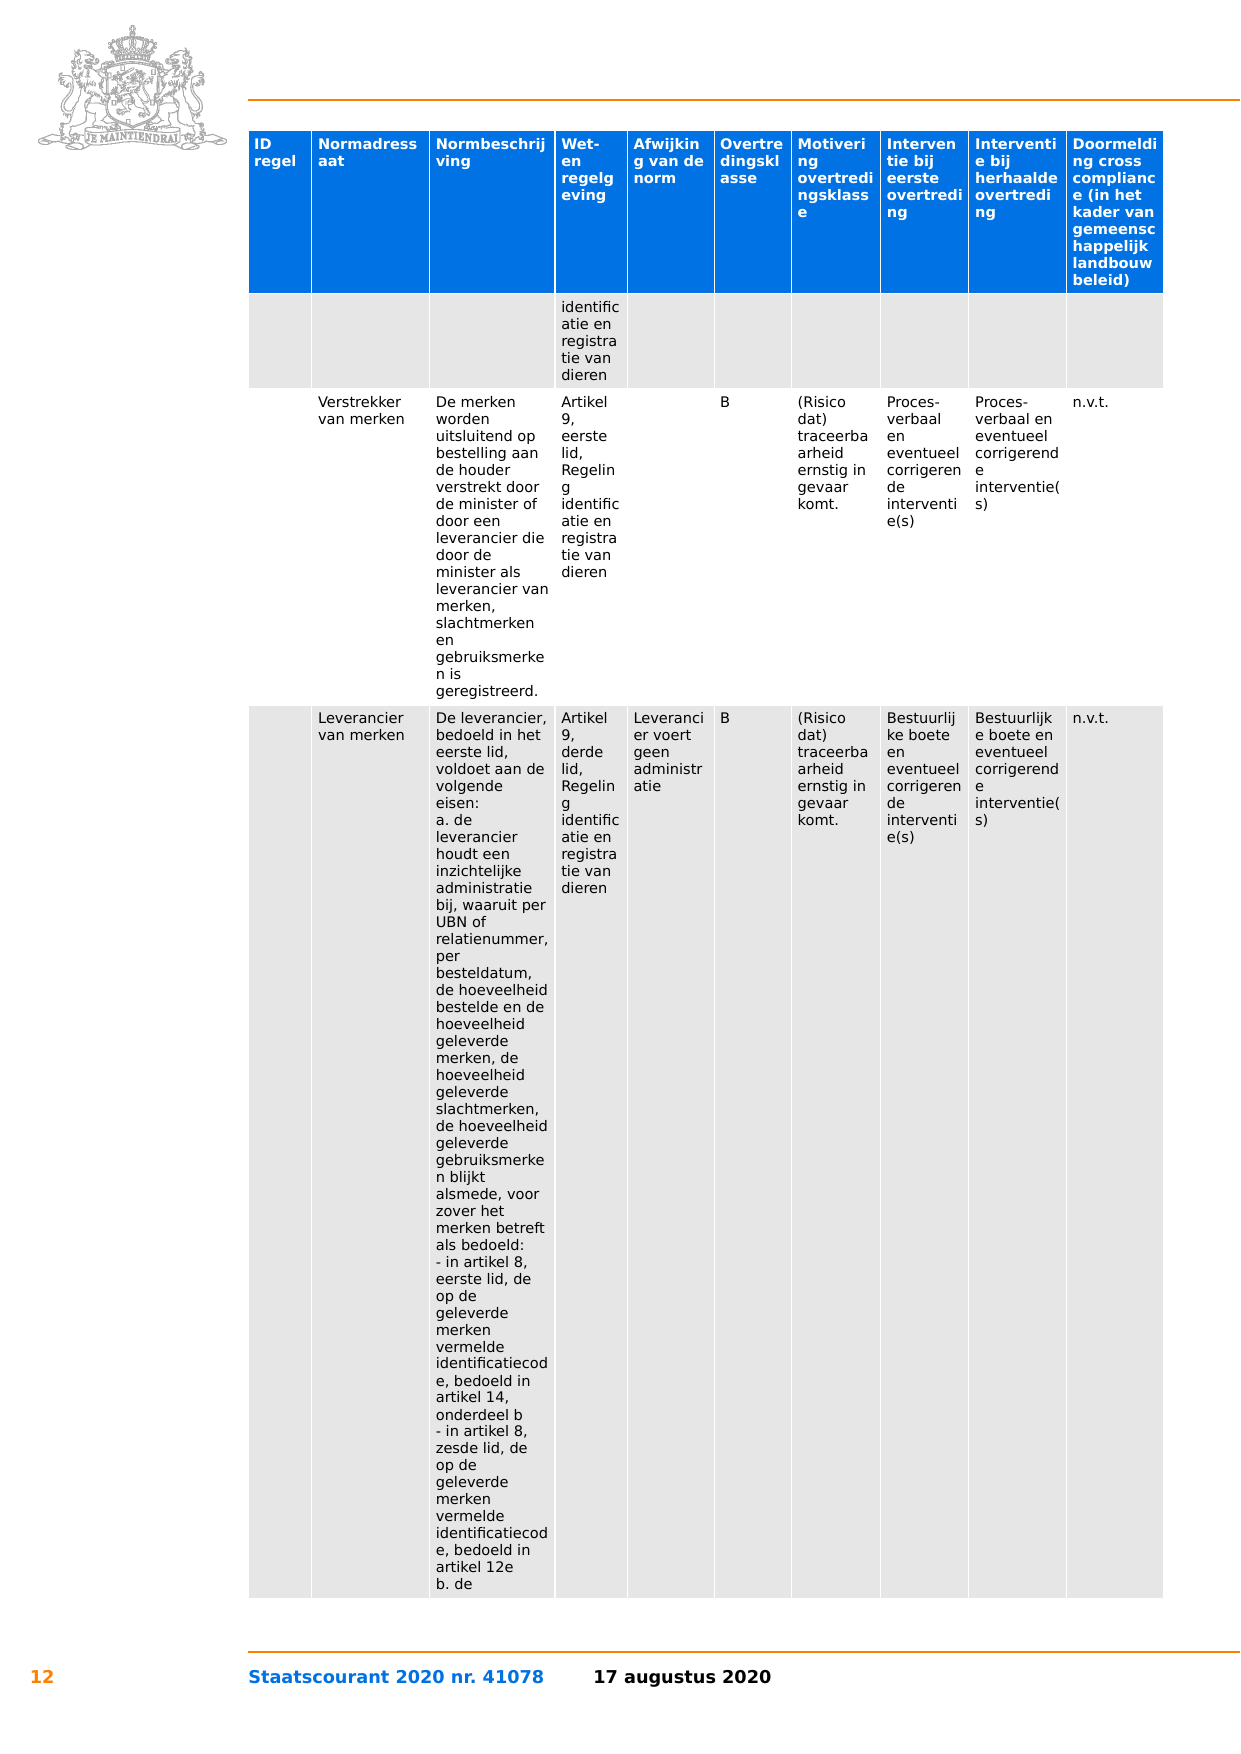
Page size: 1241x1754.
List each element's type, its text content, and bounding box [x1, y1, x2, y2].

table_header Interventie bij herhaalde overtreding [969, 131, 1066, 293]
table_cell De leverancier, bedoeld in het eerste lid, voldoet aan de volgende eisen: a. de leverancier houdt een inzichtelijke administratie bij, waaruit per UBN of relatienummer, per besteldatum, de hoeveelheid bestelde en de hoeveelheid geleverde merken, de hoeveelheid geleverde slachtmerken, de hoeveelheid geleverde gebruiksmerken blijkt alsmede, voor zover het merken betreft als bedoeld: - in artikel 8, eerste lid, de op de geleverde merken vermelde identificatiecode, bedoeld in artikel 14, onderdeel b - in artikel 8, zesde lid, de op de geleverde merken vermelde identificatiecode, bedoeld in artikel 12e b. de [430, 706, 554, 1598]
table_cell n.v.t. [1067, 706, 1163, 1598]
table_cell (Risico dat) traceerbaarheid ernstig in gevaar komt. [792, 706, 880, 1598]
table_cell Bestuurlijke boete en eventueel corrigerende interventie(s) [881, 706, 968, 1598]
table_cell Verstrekker van merken [312, 390, 429, 704]
table_cell [881, 294, 968, 388]
table_header ID regel [249, 131, 311, 293]
table_header Overtredingsklasse [715, 131, 791, 293]
table_cell [1067, 294, 1163, 388]
table_cell [628, 294, 714, 388]
table_cell n.v.t. [1067, 390, 1163, 704]
table_cell [792, 294, 880, 388]
table_cell [430, 294, 554, 388]
table_cell Artikel 9, derde lid, Regeling identificatie en registratie van dieren [556, 706, 627, 1598]
table_cell Leverancier van merken [312, 706, 429, 1598]
table_cell [715, 294, 791, 388]
table_cell [312, 294, 429, 388]
table_cell (Risico dat) traceerbaarheid ernstig in gevaar komt. [792, 390, 880, 704]
table_cell identificatie en registratie van dieren [556, 294, 627, 388]
table_cell [969, 294, 1066, 388]
table_cell [628, 390, 714, 704]
table_cell [249, 390, 311, 704]
table_header Motivering overtredingsklasse [792, 131, 880, 293]
picture [38, 25, 227, 150]
table_cell B [715, 706, 791, 1598]
table_header Doormelding cross compliance (in het kader van gemeenschappelijk landbouwbeleid) [1067, 131, 1163, 293]
table_cell [249, 294, 311, 388]
table_cell [249, 706, 311, 1598]
table_header Normbeschrijving [430, 131, 554, 293]
table_cell B [715, 390, 791, 704]
table_cell Artikel 9, eerste lid, Regeling identificatie en registratie van dieren [556, 390, 627, 704]
table_cell Leverancier voert geen administratie [628, 706, 714, 1598]
table_header Wet- en regelgeving [556, 131, 627, 293]
table_cell De merken worden uitsluitend op bestelling aan de houder verstrekt door de minister of door een leverancier die door de minister als leverancier van merken, slachtmerken en gebruiksmerken is geregistreerd. [430, 390, 554, 704]
table_cell Bestuurlijke boete en eventueel corrigerende interventie(s) [969, 706, 1066, 1598]
table_header Normadressaat [312, 131, 429, 293]
table_header Interventie bij eerste overtreding [881, 131, 968, 293]
table_cell Proces-verbaal en eventueel corrigerende interventie(s) [969, 390, 1066, 704]
table_header Afwijking van de norm [628, 131, 714, 293]
table_cell Proces-verbaal en eventueel corrigerende interventie(s) [881, 390, 968, 704]
